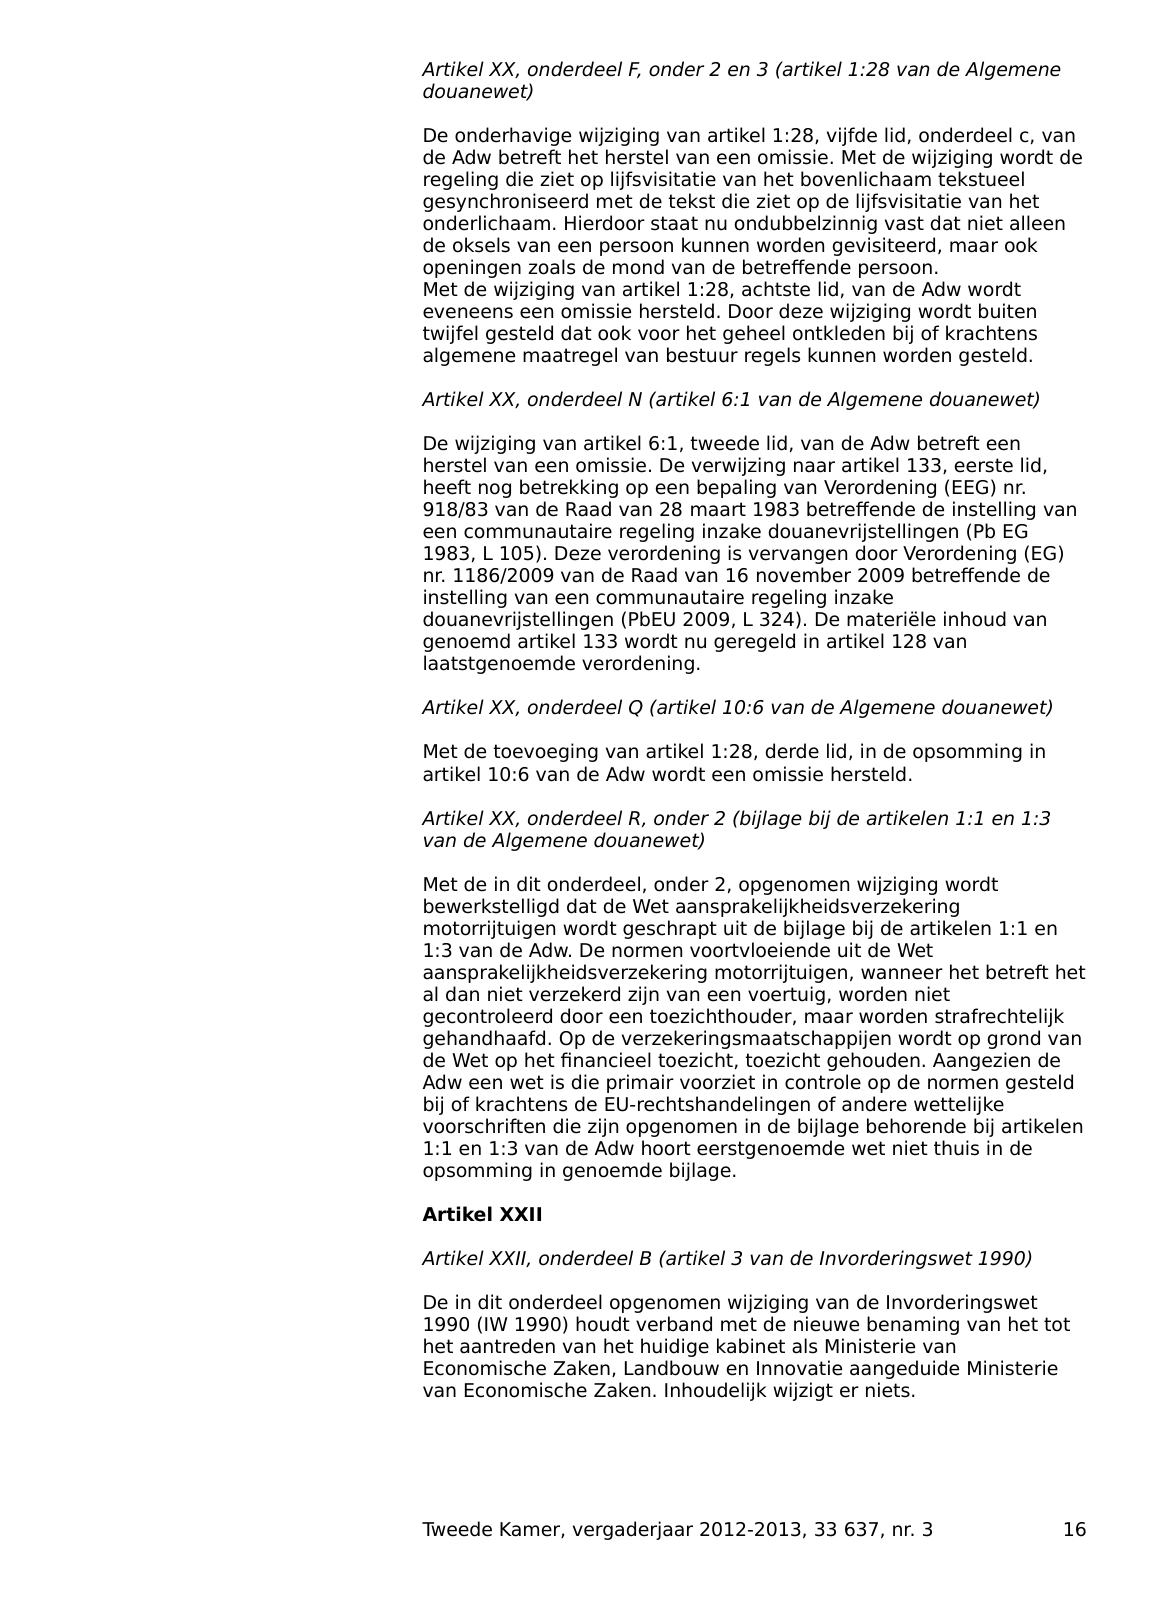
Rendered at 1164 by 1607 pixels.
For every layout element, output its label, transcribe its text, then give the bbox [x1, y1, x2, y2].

subtitle Artikel XX, onderdeel N (artikel 6:1 van de Algemene douanewet) [422, 389, 1087, 411]
subtitle Artikel XXII, onderdeel B (artikel 3 van de Invorderingswet 1990) [422, 1248, 1087, 1270]
subtitle Artikel XXII [422, 1204, 1087, 1226]
text Met de toevoeging van artikel 1:28, derde lid, in de opsomming in artikel 10:6 van de Adw wordt een omissie hersteld. [422, 741, 1087, 785]
text De onderhavige wijziging van artikel 1:28, vijfde lid, onderdeel c, van de Adw betreft het herstel van een omissie. Met de wijziging wordt de regeling die ziet op lijfsvisitatie van het bovenlichaam tekstueel gesynchroniseerd met de tekst die ziet op de lijfsvisitatie van het onderlichaam. Hierdoor staat nu ondubbelzinnig vast dat niet alleen de oksels van een persoon kunnen worden gevisiteerd, maar ook openingen zoals de mond van de betreffende persoon. [422, 125, 1087, 279]
subtitle Artikel XX, onderdeel Q (artikel 10:6 van de Algemene douanewet) [422, 697, 1087, 719]
subtitle Artikel XX, onderdeel F, onder 2 en 3 (artikel 1:28 van de Algemene douanewet) [422, 59, 1087, 103]
text Met de wijziging van artikel 1:28, achtste lid, van de Adw wordt eveneens een omissie hersteld. Door deze wijziging wordt buiten twijfel gesteld dat ook voor het geheel ontkleden bij of krachtens algemene maatregel van bestuur regels kunnen worden gesteld. [422, 279, 1087, 367]
subtitle Artikel XX, onderdeel R, onder 2 (bijlage bij de artikelen 1:1 en 1:3 van de Algemene douanewet) [422, 808, 1087, 852]
text De in dit onderdeel opgenomen wijziging van de Invorderingswet 1990 (IW 1990) houdt verband met de nieuwe benaming van het tot het aantreden van het huidige kabinet als Ministerie van Economische Zaken, Landbouw en Innovatie aangeduide Ministerie van Economische Zaken. Inhoudelijk wijzigt er niets. [422, 1292, 1087, 1402]
text Met de in dit onderdeel, onder 2, opgenomen wijziging wordt bewerkstelligd dat de Wet aansprakelijkheidsverzekering motorrijtuigen wordt geschrapt uit de bijlage bij de artikelen 1:1 en 1:3 van de Adw. De normen voortvloeiende uit de Wet aansprakelijkheidsverzekering motorrijtuigen, wanneer het betreft het al dan niet verzekerd zijn van een voertuig, worden niet gecontroleerd door een toezichthouder, maar worden strafrechtelijk gehandhaafd. Op de verzekeringsmaatschappijen wordt op grond van de Wet op het financieel toezicht, toezicht gehouden. Aangezien de Adw een wet is die primair voorziet in controle op de normen gesteld bij of krachtens de EU-rechtshandelingen of andere wettelijke voorschriften die zijn opgenomen in de bijlage behorende bij artikelen 1:1 en 1:3 van de Adw hoort eerstgenoemde wet niet thuis in de opsomming in genoemde bijlage. [422, 874, 1087, 1181]
text De wijziging van artikel 6:1, tweede lid, van de Adw betreft een herstel van een omissie. De verwijzing naar artikel 133, eerste lid, heeft nog betrekking op een bepaling van Verordening (EEG) nr. 918/83 van de Raad van 28 maart 1983 betreffende de instelling van een communautaire regeling inzake douanevrijstellingen (Pb EG 1983, L 105). Deze verordening is vervangen door Verordening (EG) nr. 1186/2009 van de Raad van 16 november 2009 betreffende de instelling van een communautaire regeling inzake douanevrijstellingen (PbEU 2009, L 324). De materiële inhoud van genoemd artikel 133 wordt nu geregeld in artikel 128 van laatstgenoemde verordening. [422, 433, 1087, 675]
